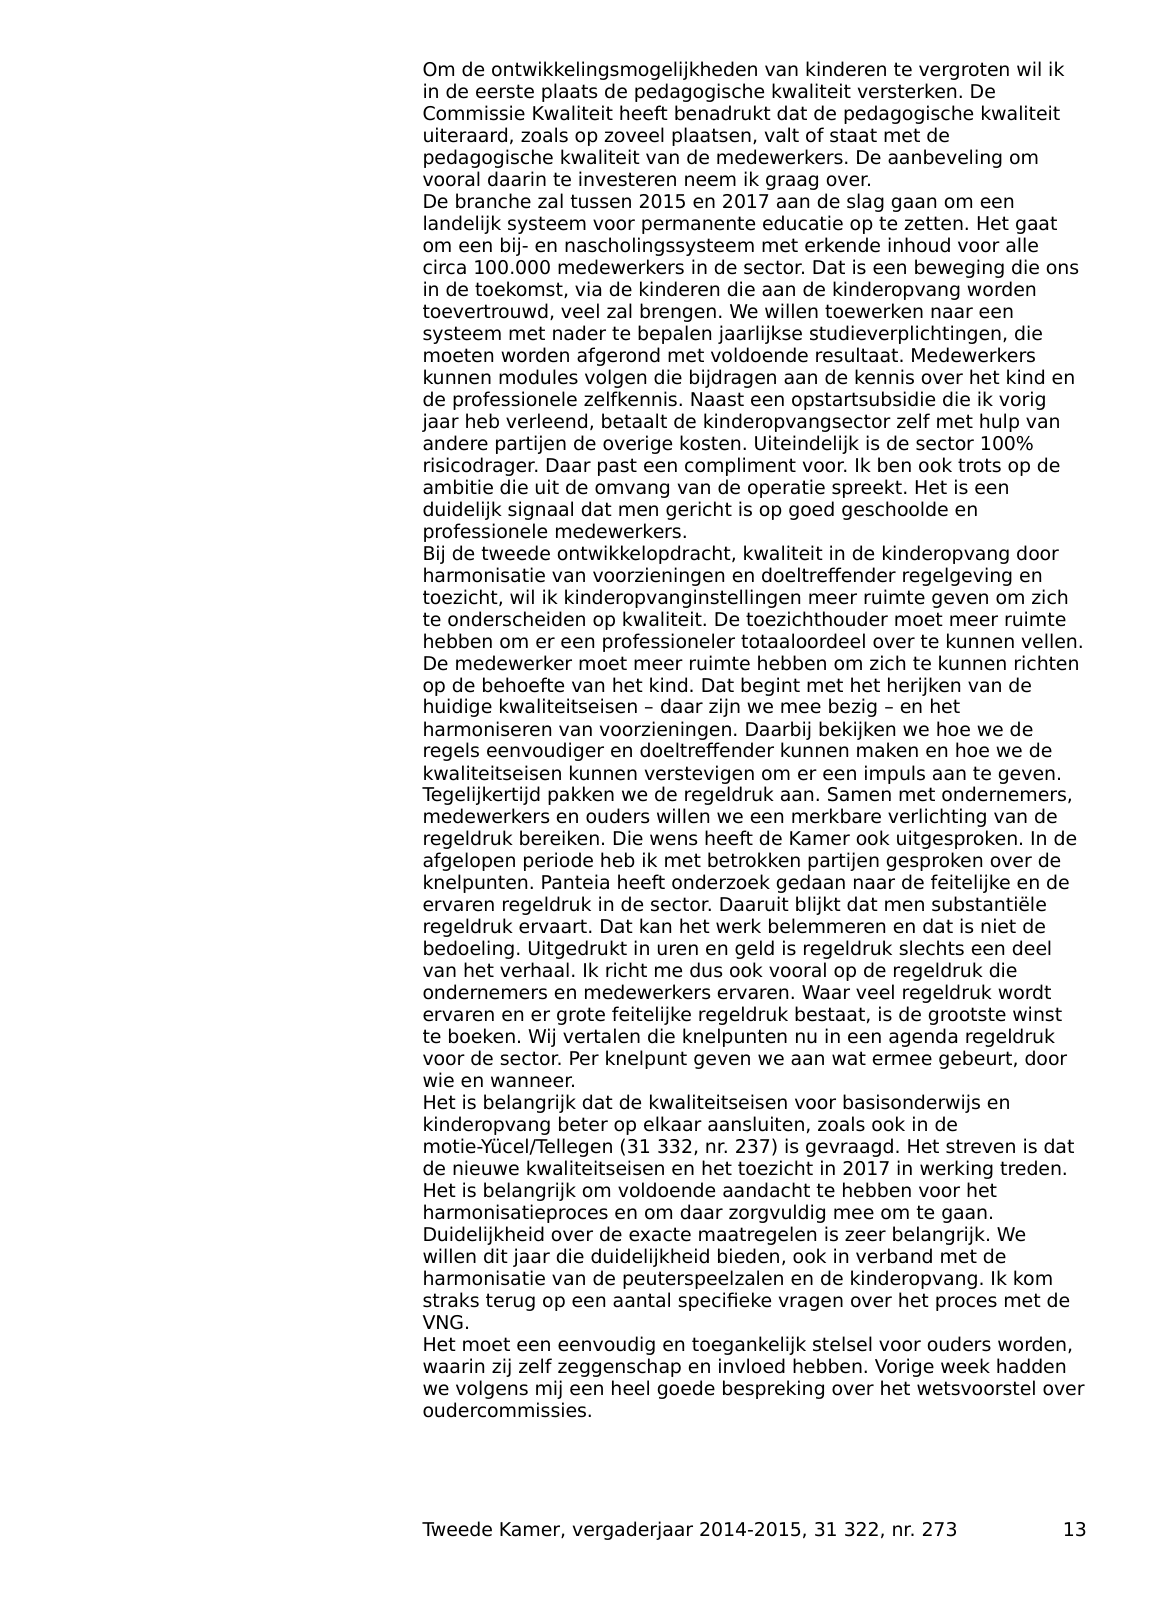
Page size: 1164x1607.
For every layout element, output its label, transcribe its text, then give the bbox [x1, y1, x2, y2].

text Bij de tweede ontwikkelopdracht, kwaliteit in de kinderopvang door harmonisatie van voorzieningen en doeltreffender regelgeving en toezicht, wil ik kinderopvanginstellingen meer ruimte geven om zich te onderscheiden op kwaliteit. De toezichthouder moet meer ruimte hebben om er een professioneler totaaloordeel over te kunnen vellen. De medewerker moet meer ruimte hebben om zich te kunnen richten op de behoefte van het kind. Dat begint met het herijken van de huidige kwaliteitseisen – daar zijn we mee bezig – en het harmoniseren van voorzieningen. Daarbij bekijken we hoe we de regels eenvoudiger en doeltreffender kunnen maken en hoe we de kwaliteitseisen kunnen verstevigen om er een impuls aan te geven. [422, 543, 1087, 784]
text De branche zal tussen 2015 en 2017 aan de slag gaan om een landelijk systeem voor permanente educatie op te zetten. Het gaat om een bij- en nascholingssysteem met erkende inhoud voor alle circa 100.000 medewerkers in de sector. Dat is een beweging die ons in de toekomst, via de kinderen die aan de kinderopvang worden toevertrouwd, veel zal brengen. We willen toewerken naar een systeem met nader te bepalen jaarlijkse studieverplichtingen, die moeten worden afgerond met voldoende resultaat. Medewerkers kunnen modules volgen die bijdragen aan de kennis over het kind en de professionele zelfkennis. Naast een opstartsubsidie die ik vorig jaar heb verleend, betaalt de kinderopvangsector zelf met hulp van andere partijen de overige kosten. Uiteindelijk is de sector 100% risicodrager. Daar past een compliment voor. Ik ben ook trots op de ambitie die uit de omvang van de operatie spreekt. Het is een duidelijk signaal dat men gericht is op goed geschoolde en professionele medewerkers. [422, 191, 1087, 543]
text Om de ontwikkelingsmogelijkheden van kinderen te vergroten wil ik in de eerste plaats de pedagogische kwaliteit versterken. De Commissie Kwaliteit heeft benadrukt dat de pedagogische kwaliteit uiteraard, zoals op zoveel plaatsen, valt of staat met de pedagogische kwaliteit van de medewerkers. De aanbeveling om vooral daarin te investeren neem ik graag over. [422, 59, 1087, 191]
text Het is belangrijk dat de kwaliteitseisen voor basisonderwijs en kinderopvang beter op elkaar aansluiten, zoals ook in de motie-Yücel/Tellegen (31 332, nr. 237) is gevraagd. Het streven is dat de nieuwe kwaliteitseisen en het toezicht in 2017 in werking treden. Het is belangrijk om voldoende aandacht te hebben voor het harmonisatieproces en om daar zorgvuldig mee om te gaan. Duidelijkheid over de exacte maatregelen is zeer belangrijk. We willen dit jaar die duidelijkheid bieden, ook in verband met de harmonisatie van de peuterspeelzalen en de kinderopvang. Ik kom straks terug op een aantal specifieke vragen over het proces met de VNG. [422, 1092, 1087, 1334]
text Tegelijkertijd pakken we de regeldruk aan. Samen met ondernemers, medewerkers en ouders willen we een merkbare verlichting van de regeldruk bereiken. Die wens heeft de Kamer ook uitgesproken. In de afgelopen periode heb ik met betrokken partijen gesproken over de knelpunten. Panteia heeft onderzoek gedaan naar de feitelijke en de ervaren regeldruk in de sector. Daaruit blijkt dat men substantiële regeldruk ervaart. Dat kan het werk belemmeren en dat is niet de bedoeling. Uitgedrukt in uren en geld is regeldruk slechts een deel van het verhaal. Ik richt me dus ook vooral op de regeldruk die ondernemers en medewerkers ervaren. Waar veel regeldruk wordt ervaren en er grote feitelijke regeldruk bestaat, is de grootste winst te boeken. Wij vertalen die knelpunten nu in een agenda regeldruk voor de sector. Per knelpunt geven we aan wat ermee gebeurt, door wie en wanneer. [422, 784, 1087, 1092]
text Het moet een eenvoudig en toegankelijk stelsel voor ouders worden, waarin zij zelf zeggenschap en invloed hebben. Vorige week hadden we volgens mij een heel goede bespreking over het wetsvoorstel over oudercommissies. [422, 1334, 1087, 1422]
